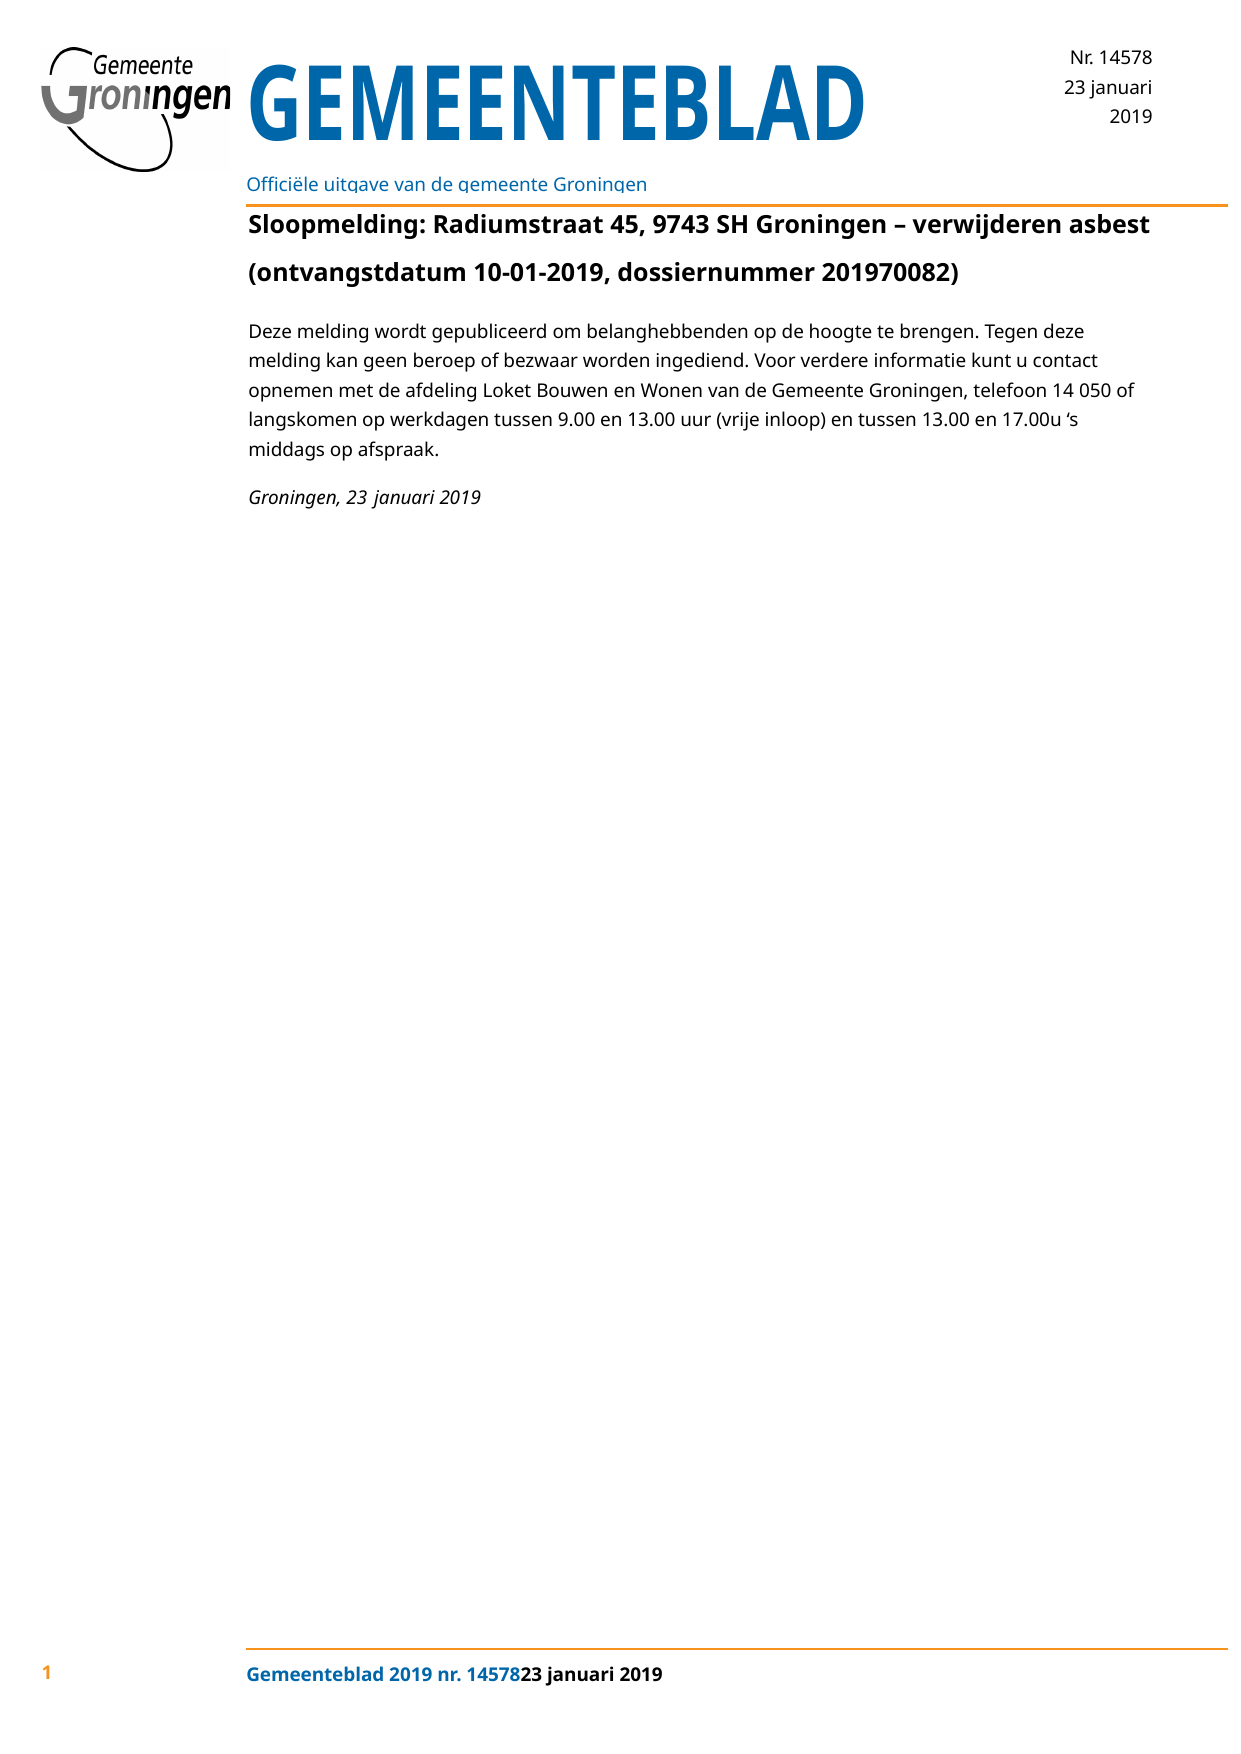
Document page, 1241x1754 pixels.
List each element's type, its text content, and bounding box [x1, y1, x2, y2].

text Deze melding wordt gepubliceerd om belanghebbenden op de hoogte te brengen. Tegen deze melding kan geen beroep of bezwaar worden ingediend. Voor verdere informatie kunt u contact opnemen met de afdeling Loket Bouwen en Wonen van de Gemeente Groningen, telefoon 14 050 of langskomen op werkdagen tussen 9.00 en 13.00 uur (vrije inloop) en tussen 13.00 en 17.00u ‘s middags op afspraak. [248, 318, 1152, 462]
text Sloopmelding: Radiumstraat 45, 9743 SH Groningen – verwijderen asbest (ontvangstdatum 10-01-2019, dossiernummer 201970082) [248, 207, 1152, 288]
text Groningen, 23 januari 2019 [248, 484, 1152, 510]
picture [41, 47, 231, 172]
